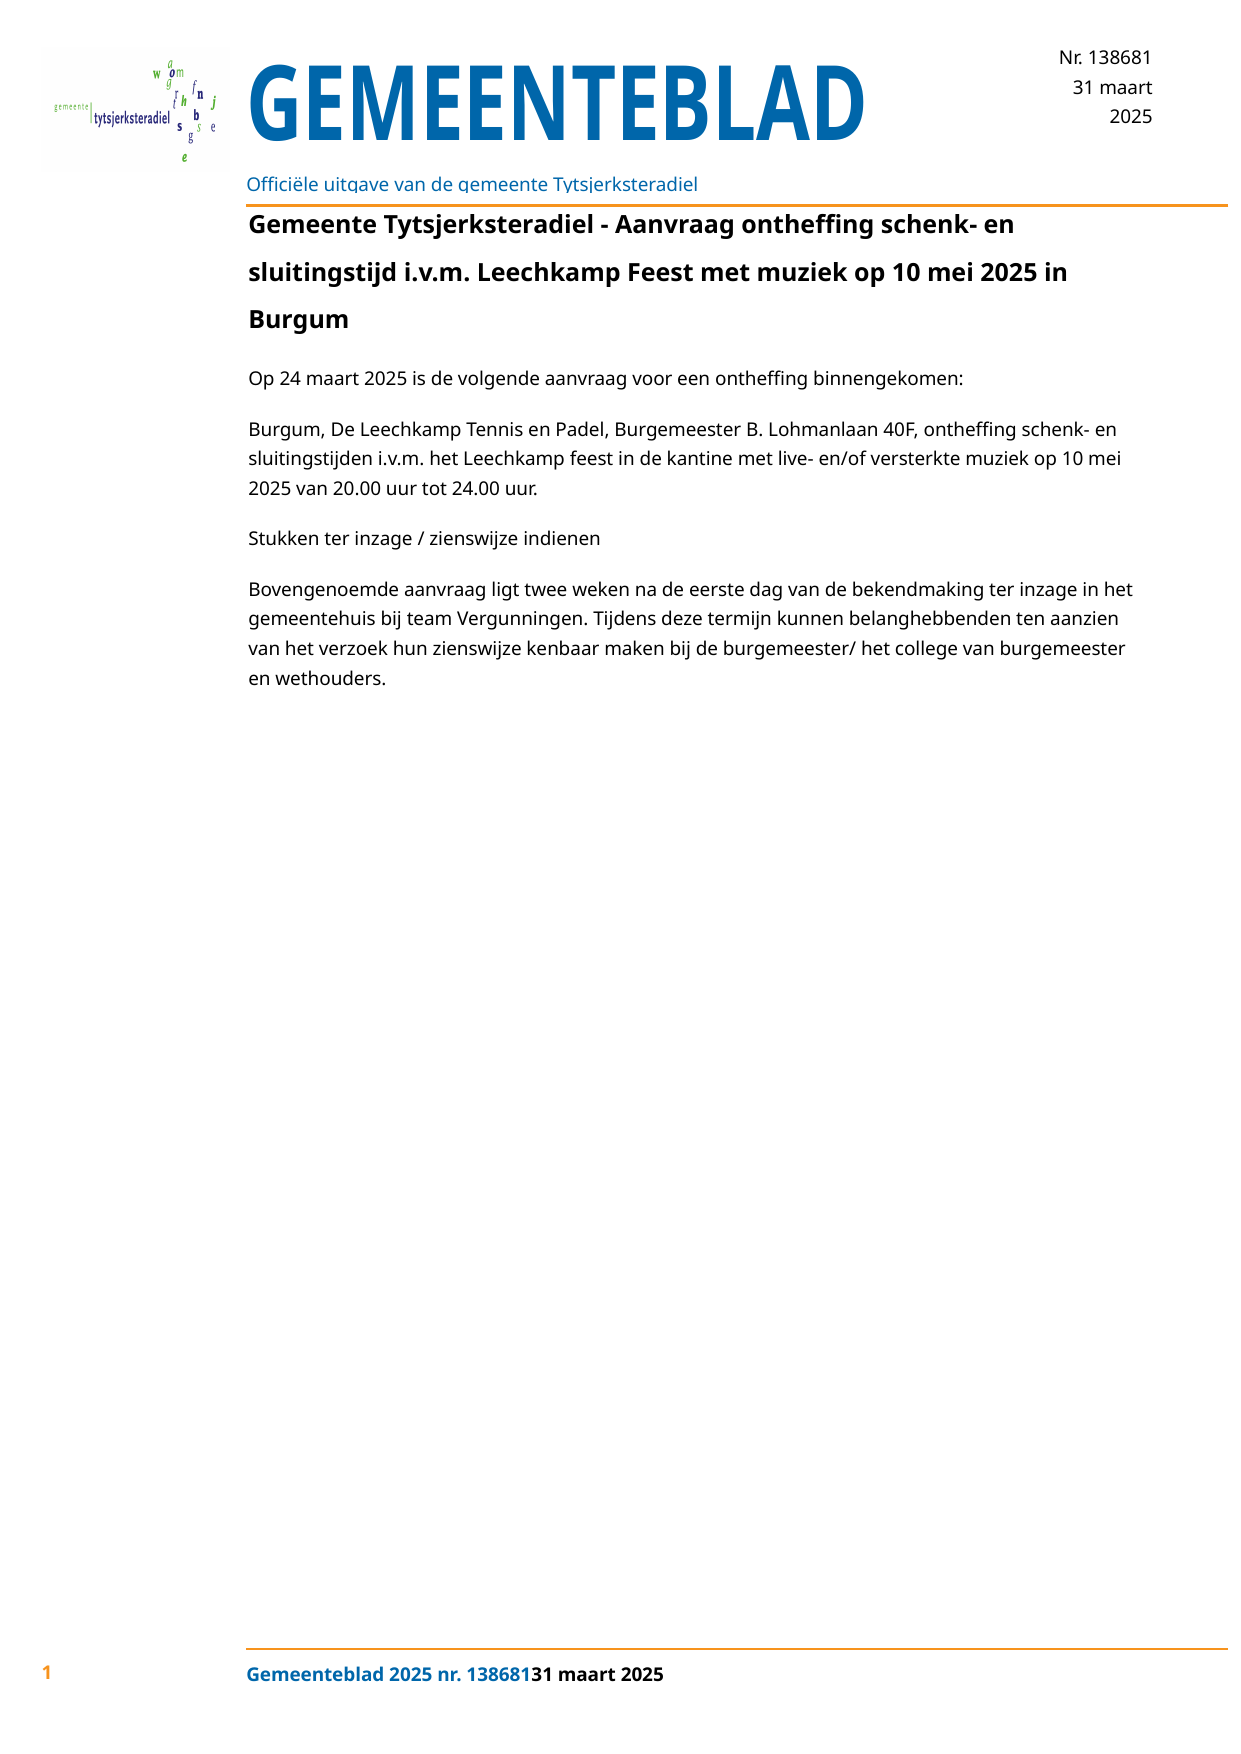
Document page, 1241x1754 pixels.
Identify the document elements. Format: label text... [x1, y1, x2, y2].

picture [41, 47, 231, 172]
text Op 24 maart 2025 is de volgende aanvraag voor een ontheffing binnengekomen: [248, 366, 1152, 391]
text Burgum, De Leechkamp Tennis en Padel, Burgemeester B. Lohmanlaan 40F, ontheffing schenk- en sluitingstijden i.v.m. het Leechkamp feest in de kantine met live- en/of versterkte muziek op 10 mei 2025 van 20.00 uur tot 24.00 uur. [248, 416, 1152, 501]
text Stukken ter inzage / zienswijze indienen [248, 526, 1152, 551]
text Gemeente Tytsjerksteradiel - Aanvraag ontheffing schenk- en sluitingstijd i.v.m. Leechkamp Feest met muziek op 10 mei 2025 in Burgum [248, 207, 1152, 336]
text Bovengenoemde aanvraag ligt twee weken na de eerste dag van de bekendmaking ter inzage in het gemeentehuis bij team Vergunningen. Tijdens deze termijn kunnen belanghebbenden ten aanzien van het verzoek hun zienswijze kenbaar maken bij de burgemeester/ het college van burgemeester en wethouders. [248, 576, 1152, 690]
